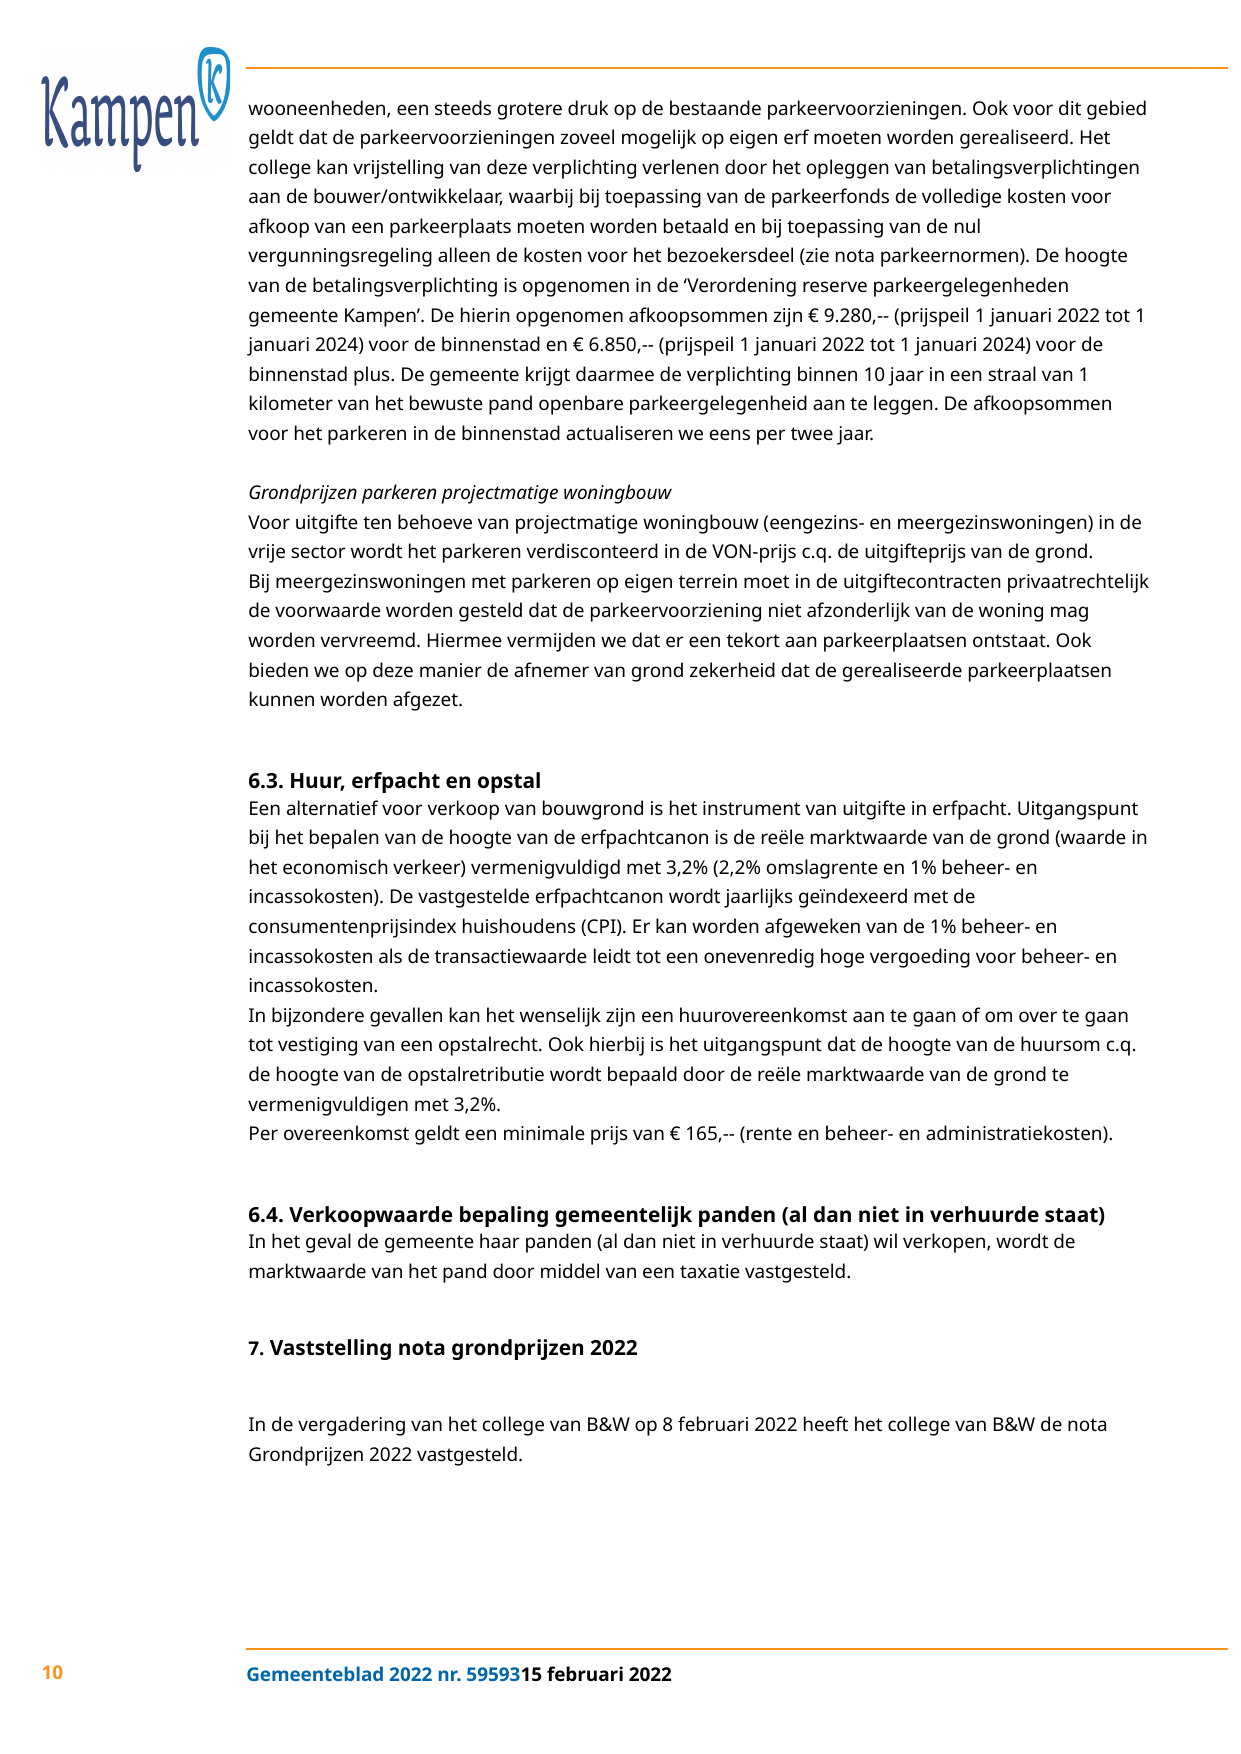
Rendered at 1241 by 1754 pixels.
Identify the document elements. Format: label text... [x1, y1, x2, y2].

text Grondprijzen parkeren projectmatige woningbouw [248, 479, 1152, 505]
picture [41, 47, 231, 172]
text Per overeenkomst geldt een minimale prijs van € 165,-- (rente en beheer- en administratiekosten). [248, 1120, 1152, 1146]
text 6.3. Huur, erfpacht en opstal [248, 766, 1152, 795]
text Voor uitgifte ten behoeve van projectmatige woningbouw (eengezins- en meergezinswoningen) in de vrije sector wordt het parkeren verdisconteerd in de VON-prijs c.q. de uitgifteprijs van de grond. [248, 509, 1152, 564]
text In de vergadering van het college van B&W op 8 februari 2022 heeft het college van B&W de nota Grondprijzen 2022 vastgesteld. [248, 1411, 1152, 1467]
text Bij meergezinswoningen met parkeren op eigen terrein moet in de uitgiftecontracten privaatrechtelijk de voorwaarde worden gesteld dat de parkeervoorziening niet afzonderlijk van de woning mag worden vervreemd. Hiermee vermijden we dat er een tekort aan parkeerplaatsen ontstaat. Ook bieden we op deze manier de afnemer van grond zekerheid dat de gerealiseerde parkeerplaatsen kunnen worden afgezet. [248, 568, 1152, 712]
text Een alternatief voor verkoop van bouwgrond is het instrument van uitgifte in erfpacht. Uitgangspunt bij het bepalen van de hoogte van de erfpachtcanon is de reële marktwaarde van de grond (waarde in het economisch verkeer) vermenigvuldigd met 3,2% (2,2% omslagrente en 1% beheer- en incassokosten). De vastgestelde erfpachtcanon wordt jaarlijks geïndexeerd met de consumentenprijsindex huishoudens (CPI). Er kan worden afgeweken van de 1% beheer- en incassokosten als de transactiewaarde leidt tot een onevenredig hoge vergoeding voor beheer- en incassokosten. [248, 795, 1152, 998]
text 6.4. Verkoopwaarde bepaling gemeentelijk panden (al dan niet in verhuurde staat) [248, 1200, 1152, 1229]
text wooneenheden, een steeds grotere druk op de bestaande parkeervoorzieningen. Ook voor dit gebied geldt dat de parkeervoorzieningen zoveel mogelijk op eigen erf moeten worden gerealiseerd. Het college kan vrijstelling van deze verplichting verlenen door het opleggen van betalingsverplichtingen aan de bouwer/ontwikkelaar, waarbij bij toepassing van de parkeerfonds de volledige kosten voor afkoop van een parkeerplaats moeten worden betaald en bij toepassing van de nul vergunningsregeling alleen de kosten voor het bezoekersdeel (zie nota parkeernormen). De hoogte van de betalingsverplichting is opgenomen in de ‘Verordening reserve parkeergelegenheden gemeente Kampen’. De hierin opgenomen afkoopsommen zijn € 9.280,-- (prijspeil 1 januari 2022 tot 1 januari 2024) voor de binnenstad en € 6.850,-- (prijspeil 1 januari 2022 tot 1 januari 2024) voor de binnenstad plus. De gemeente krijgt daarmee de verplichting binnen 10 jaar in een straal van 1 kilometer van het bewuste pand openbare parkeergelegenheid aan te leggen. De afkoopsommen voor het parkeren in de binnenstad actualiseren we eens per twee jaar. [248, 95, 1152, 446]
text 7. Vaststelling nota grondprijzen 2022 [248, 1333, 1152, 1362]
text In het geval de gemeente haar panden (al dan niet in verhuurde staat) wil verkopen, wordt de marktwaarde van het pand door middel van een taxatie vastgesteld. [248, 1229, 1152, 1284]
text In bijzondere gevallen kan het wenselijk zijn een huurovereenkomst aan te gaan of om over te gaan tot vestiging van een opstalrecht. Ook hierbij is het uitgangspunt dat de hoogte van de huursom c.q. de hoogte van de opstalretributie wordt bepaald door de reële marktwaarde van de grond te vermenigvuldigen met 3,2%. [248, 1002, 1152, 1116]
